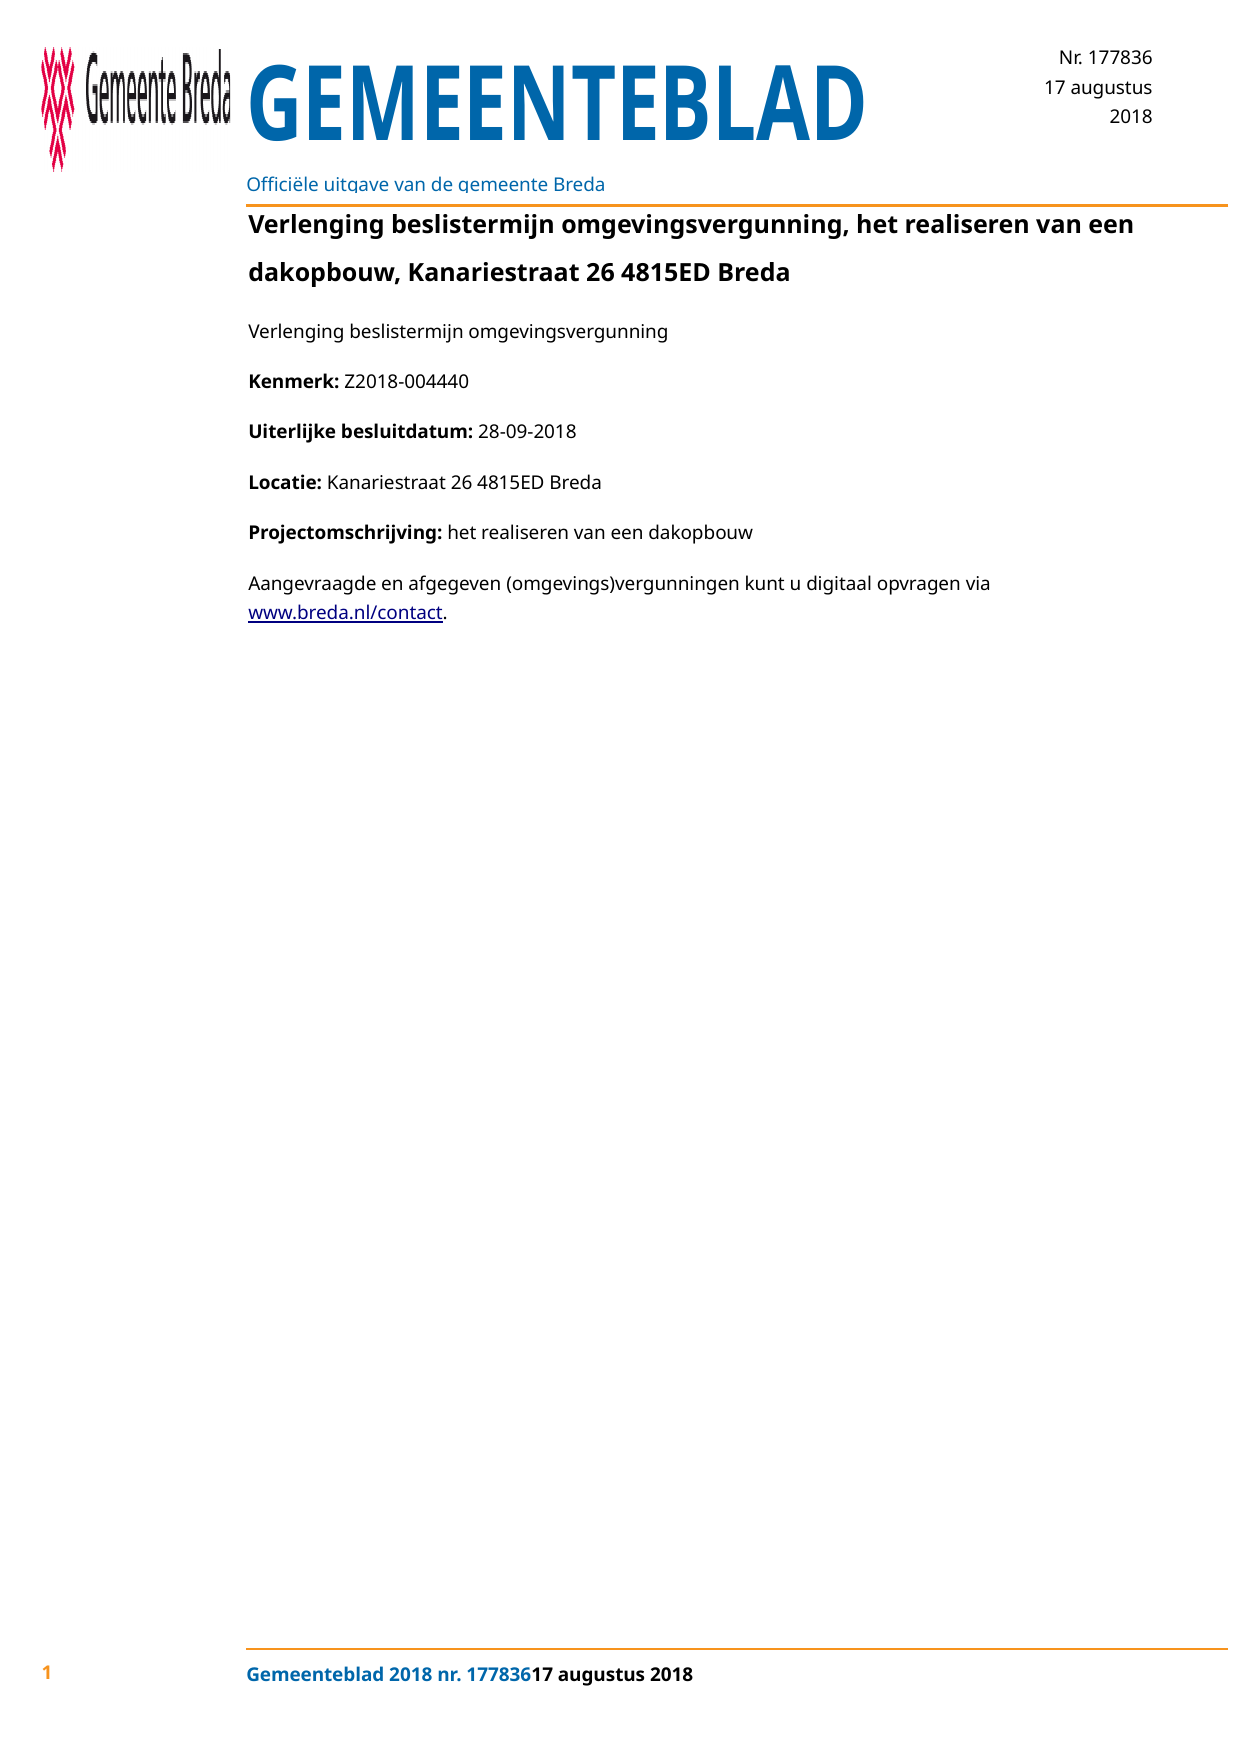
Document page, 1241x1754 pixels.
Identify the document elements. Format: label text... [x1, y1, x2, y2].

picture [41, 47, 231, 172]
text Aangevraagde en afgegeven (omgevings)vergunningen kunt u digitaal opvragen via www.breda.nl/contact. [248, 570, 1152, 625]
text Projectomschrijving: het realiseren van een dakopbouw [248, 519, 1152, 545]
text Kenmerk: Z2018-004440 [248, 368, 1152, 394]
text Verlenging beslistermijn omgevingsvergunning [248, 318, 1152, 344]
text Locatie: Kanariestraat 26 4815ED Breda [248, 469, 1152, 495]
text Uiterlijke besluitdatum: 28-09-2018 [248, 419, 1152, 444]
text Verlenging beslistermijn omgevingsvergunning, het realiseren van een dakopbouw, Kanariestraat 26 4815ED Breda [248, 207, 1152, 288]
